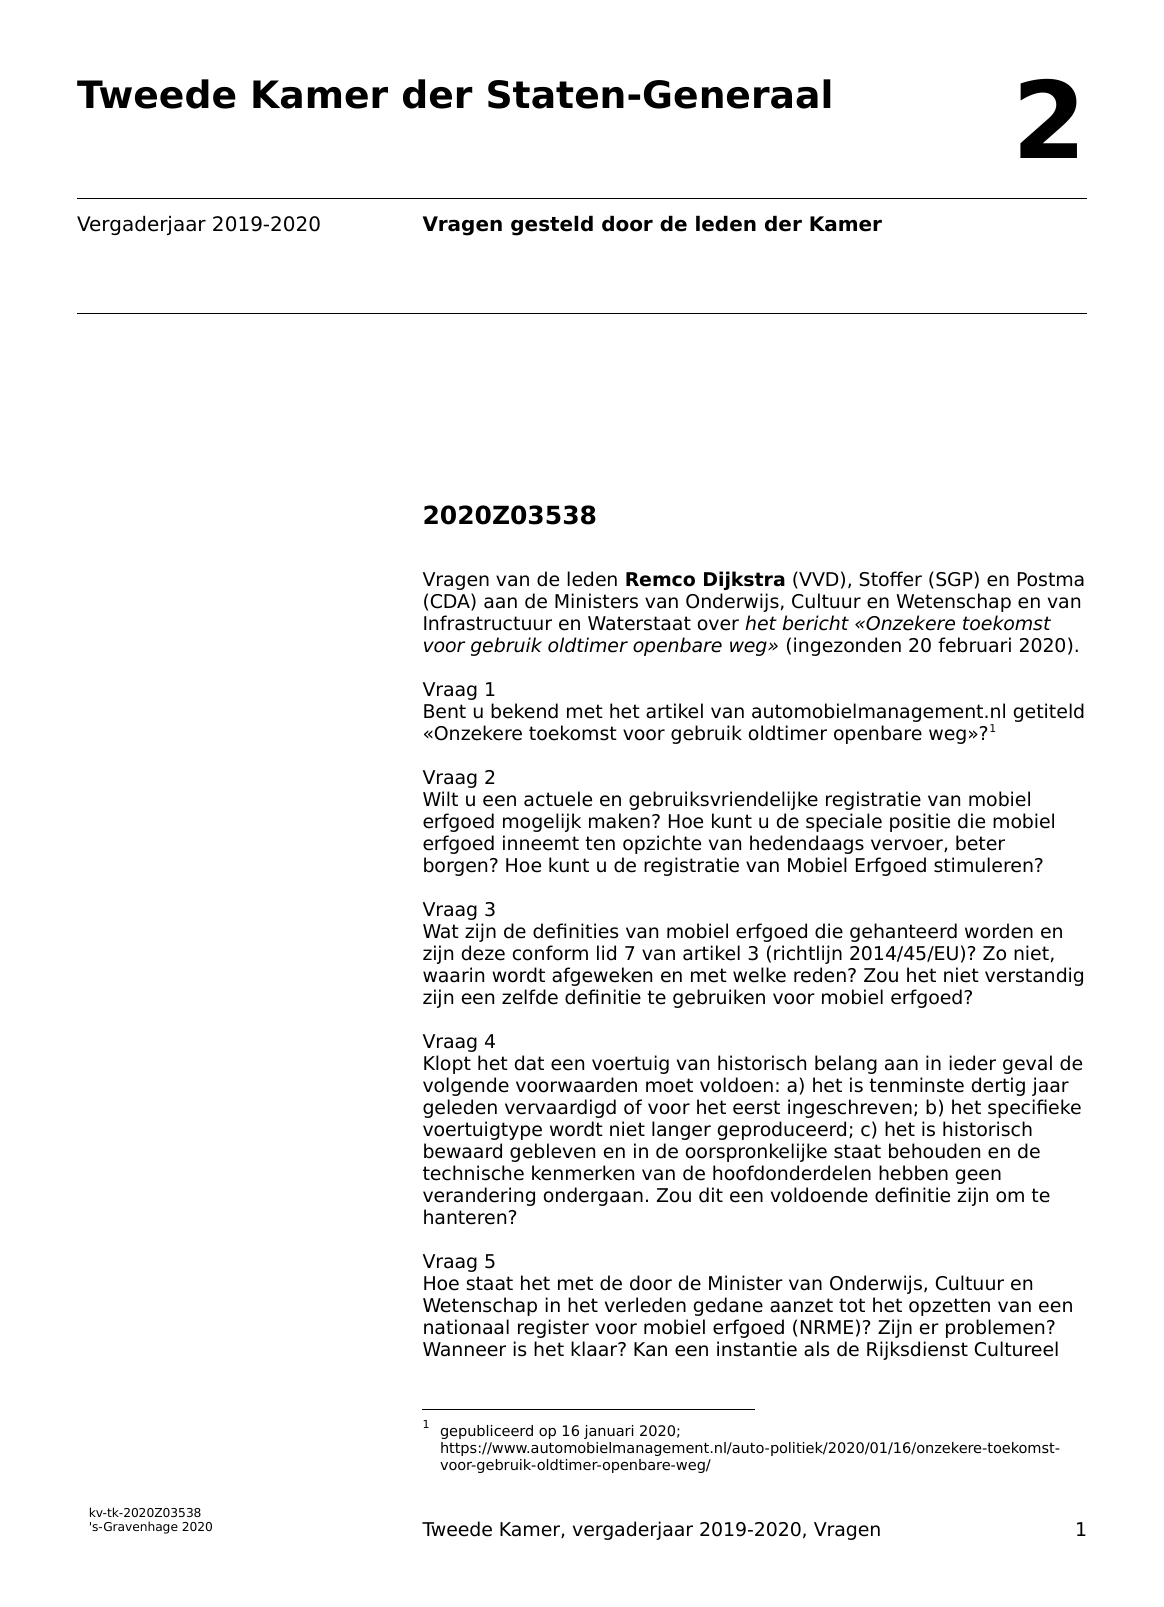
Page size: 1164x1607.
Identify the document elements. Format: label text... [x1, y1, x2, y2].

text Vragen van de leden Remco Dijkstra (VVD), Stoffer (SGP) en Postma (CDA) aan de Ministers van Onderwijs, Cultuur en Wetenschap en van Infrastructuur en Waterstaat over het bericht «Onzekere toekomst voor gebruik oldtimer openbare weg» (ingezonden 20 februari 2020). [422, 569, 1087, 657]
text Bent u bekend met het artikel van automobielmanagement.nl getiteld «Onzekere toekomst voor gebruik oldtimer openbare weg»? [422, 701, 1087, 745]
text Klopt het dat een voertuig van historisch belang aan in ieder geval de volgende voorwaarden moet voldoen: a) het is tenminste dertig jaar geleden vervaardigd of voor het eerst ingeschreven; b) het specifieke voertuigtype wordt niet langer geproduceerd; c) het is historisch bewaard gebleven en in de oorspronkelijke staat behouden en de technische kenmerken van de hoofdonderdelen hebben geen verandering ondergaan. Zou dit een voldoende definitie zijn om te hanteren? [422, 1053, 1087, 1229]
text Hoe staat het met de door de Minister van Onderwijs, Cultuur en Wetenschap in het verleden gedane aanzet tot het opzetten van een nationaal register voor mobiel erfgoed (NRME)? Zijn er problemen? Wanneer is het klaar? Kan een instantie als de Rijksdienst Cultureel [422, 1273, 1087, 1361]
text kv-tk-2020Z03538 [88, 1506, 323, 1520]
text Vraag 5 [422, 1251, 1087, 1273]
text Vraag 3 [422, 899, 1087, 921]
text 's-Gravenhage 2020 [88, 1520, 323, 1534]
table_cell Vergaderjaar 2019-2020 [77, 199, 422, 313]
text Wilt u een actuele en gebruiksvriendelijke registratie van mobiel erfgoed mogelijk maken? Hoe kunt u de speciale positie die mobiel erfgoed inneemt ten opzichte van hedendaags vervoer, beter borgen? Hoe kunt u de registratie van Mobiel Erfgoed stimuleren? [422, 789, 1087, 877]
table_cell Vragen gesteld door de leden der Kamer [422, 199, 1087, 313]
text Vraag 4 [422, 1031, 1087, 1053]
text Wat zijn de definities van mobiel erfgoed die gehanteerd worden en zijn deze conform lid 7 van artikel 3 (richtlijn 2014/45/EU)? Zo niet, waarin wordt afgeweken en met welke reden? Zou het niet verstandig zijn een zelfde definitie te gebruiken voor mobiel erfgoed? [422, 921, 1087, 1009]
text 2020Z03538 [422, 501, 1087, 531]
table_header Tweede Kamer der Staten-Generaal [77, 59, 886, 198]
text gepubliceerd op 16 januari 2020; https://www.automobielmanagement.nl/auto-politiek/2020/01/16/onzekere-toekomst-voor-gebruik-oldtimer-openbare-weg/ [422, 1418, 1087, 1474]
text Vraag 1 [422, 679, 1087, 701]
text Vraag 2 [422, 767, 1087, 789]
table_header 2 [886, 59, 1087, 198]
